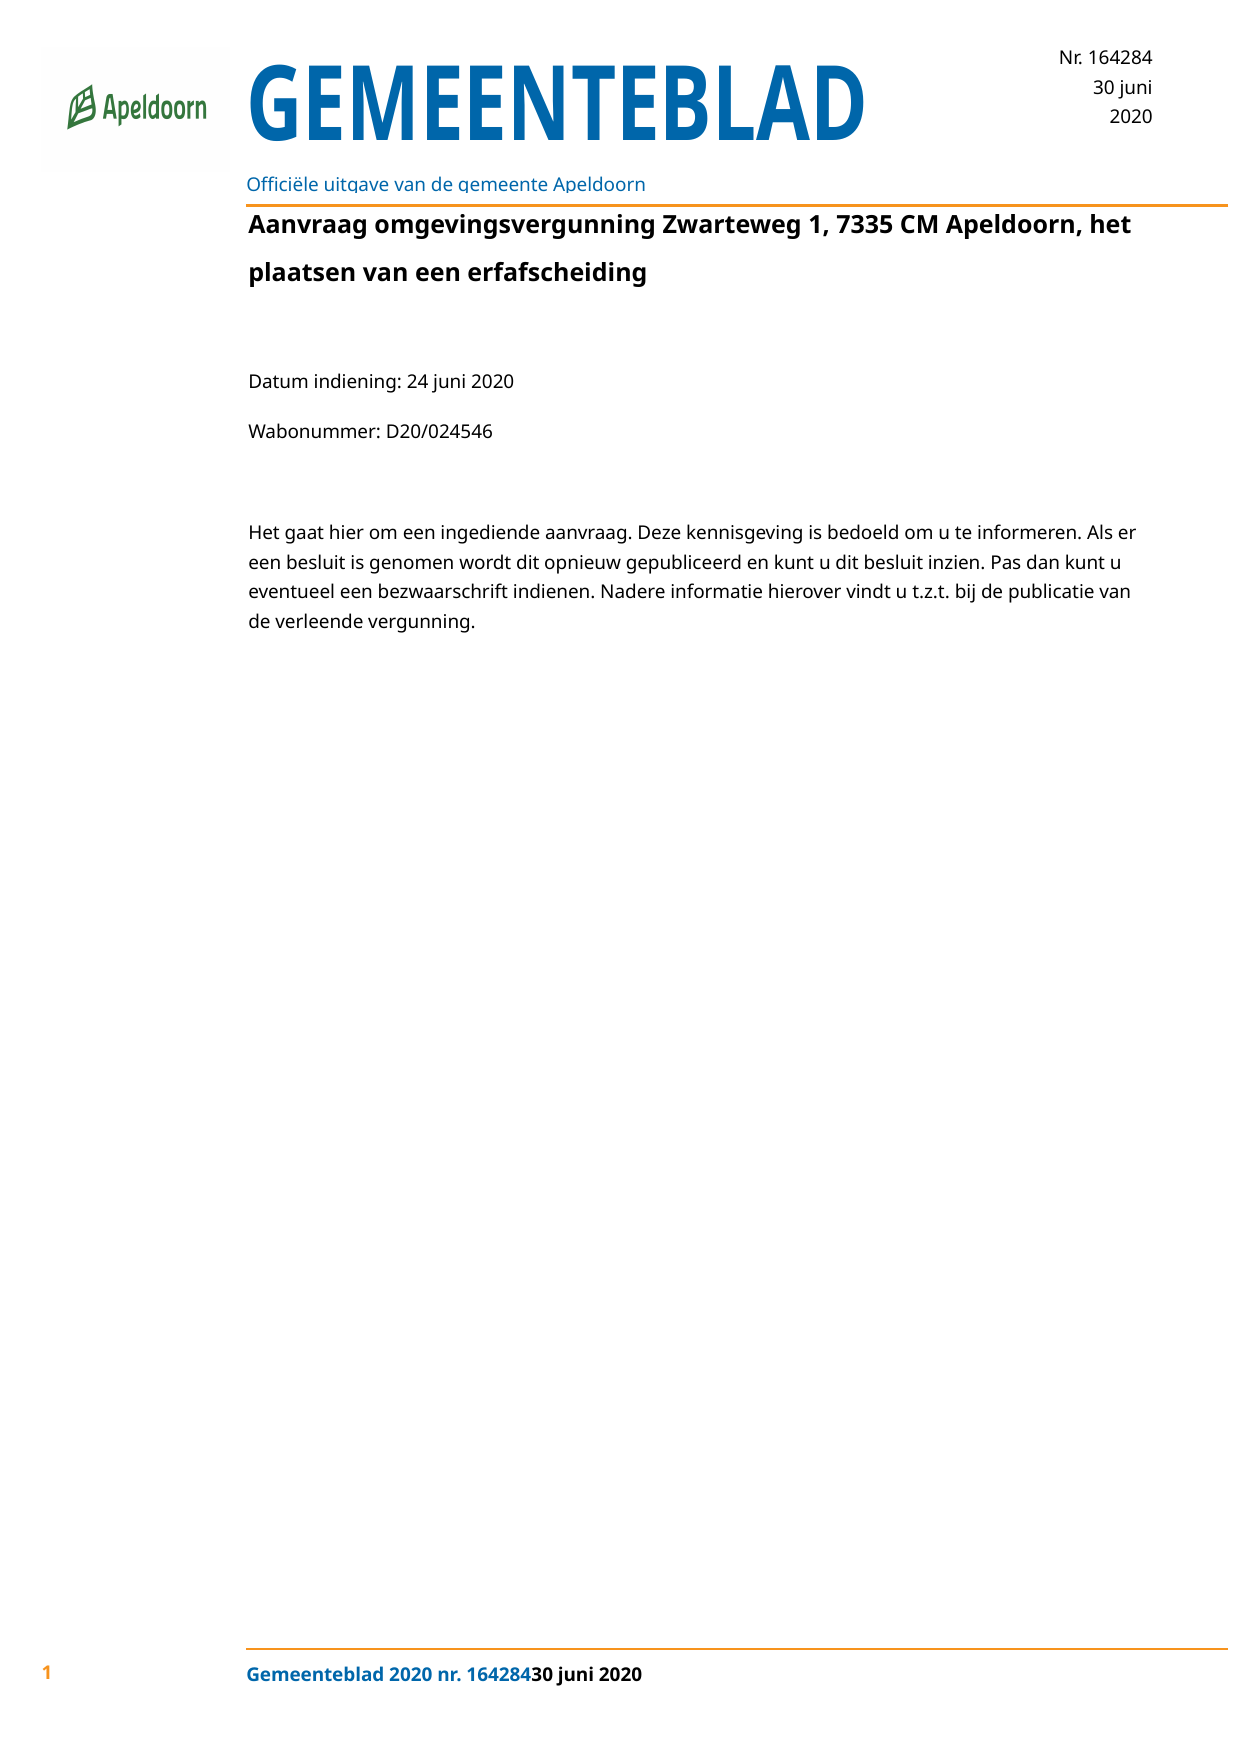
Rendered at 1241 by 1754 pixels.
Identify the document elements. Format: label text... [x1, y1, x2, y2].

text Wabonummer: D20/024546 [248, 419, 1152, 444]
text Datum indiening: 24 juni 2020 [248, 368, 1152, 394]
picture [41, 47, 231, 172]
text Aanvraag omgevingsvergunning Zwarteweg 1, 7335 CM Apeldoorn, het plaatsen van een erfafscheiding [248, 207, 1152, 288]
text Het gaat hier om een ingediende aanvraag. Deze kennisgeving is bedoeld om u te informeren. Als er een besluit is genomen wordt dit opnieuw gepubliceerd en kunt u dit besluit inzien. Pas dan kunt u eventueel een bezwaarschrift indienen. Nadere informatie hierover vindt u t.z.t. bij de publicatie van de verleende vergunning. [248, 519, 1152, 634]
